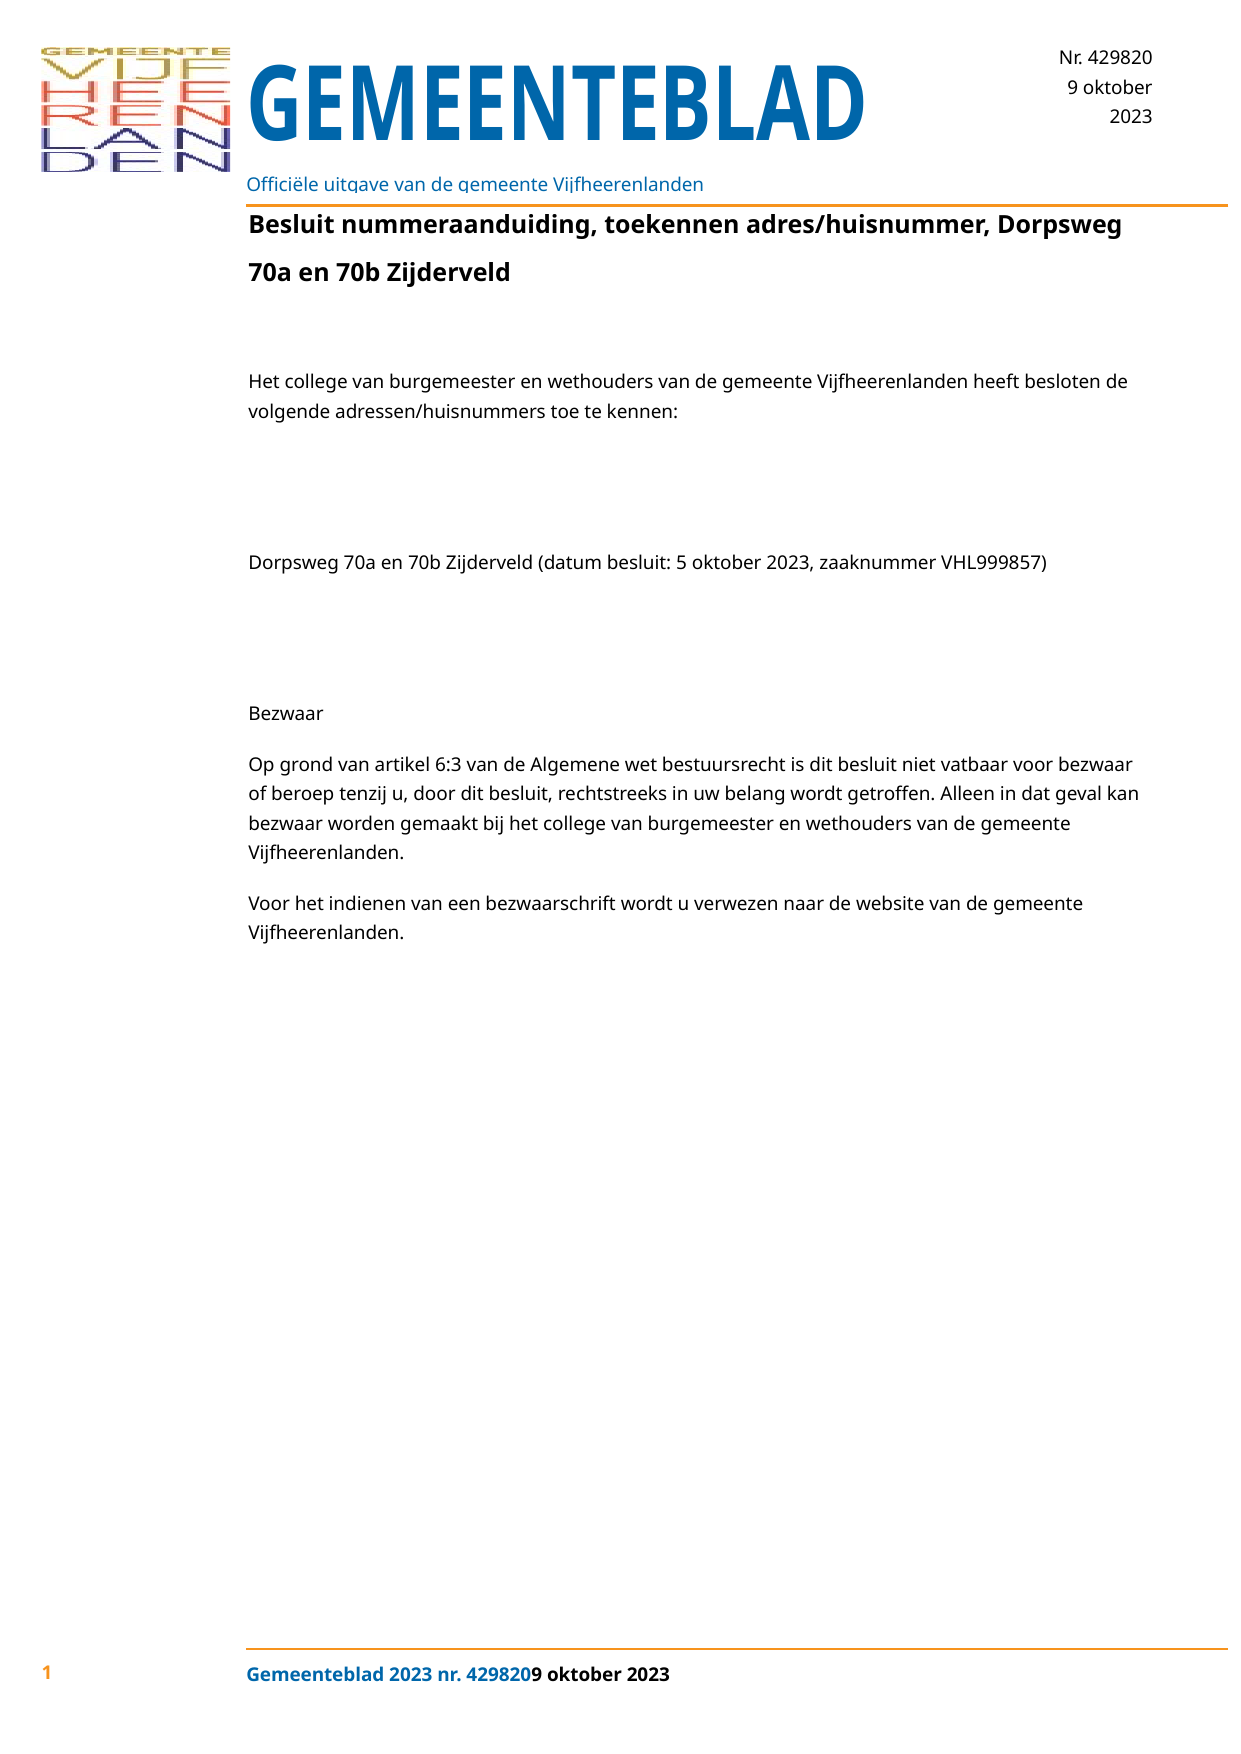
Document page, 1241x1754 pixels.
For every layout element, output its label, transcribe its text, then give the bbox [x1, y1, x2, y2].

text Op grond van artikel 6:3 van de Algemene wet bestuursrecht is dit besluit niet vatbaar voor bezwaar of beroep tenzij u, door dit besluit, rechtstreeks in uw belang wordt getroffen. Alleen in dat geval kan bezwaar worden gemaakt bij het college van burgemeester en wethouders van de gemeente Vijfheerenlanden. [248, 751, 1152, 865]
text Besluit nummeraanduiding, toekennen adres/huisnummer, Dorpsweg 70a en 70b Zijderveld [248, 207, 1152, 288]
text Dorpsweg 70a en 70b Zijderveld (datum besluit: 5 oktober 2023, zaaknummer VHL999857) [248, 549, 1152, 575]
text Het college van burgemeester en wethouders van de gemeente Vijfheerenlanden heeft besloten de volgende adressen/huisnummers toe te kennen: [248, 368, 1152, 424]
picture [41, 47, 231, 172]
text Voor het indienen van een bezwaarschrift wordt u verwezen naar de website van de gemeente Vijfheerenlanden. [248, 890, 1152, 945]
text Bezwaar [248, 700, 1152, 726]
